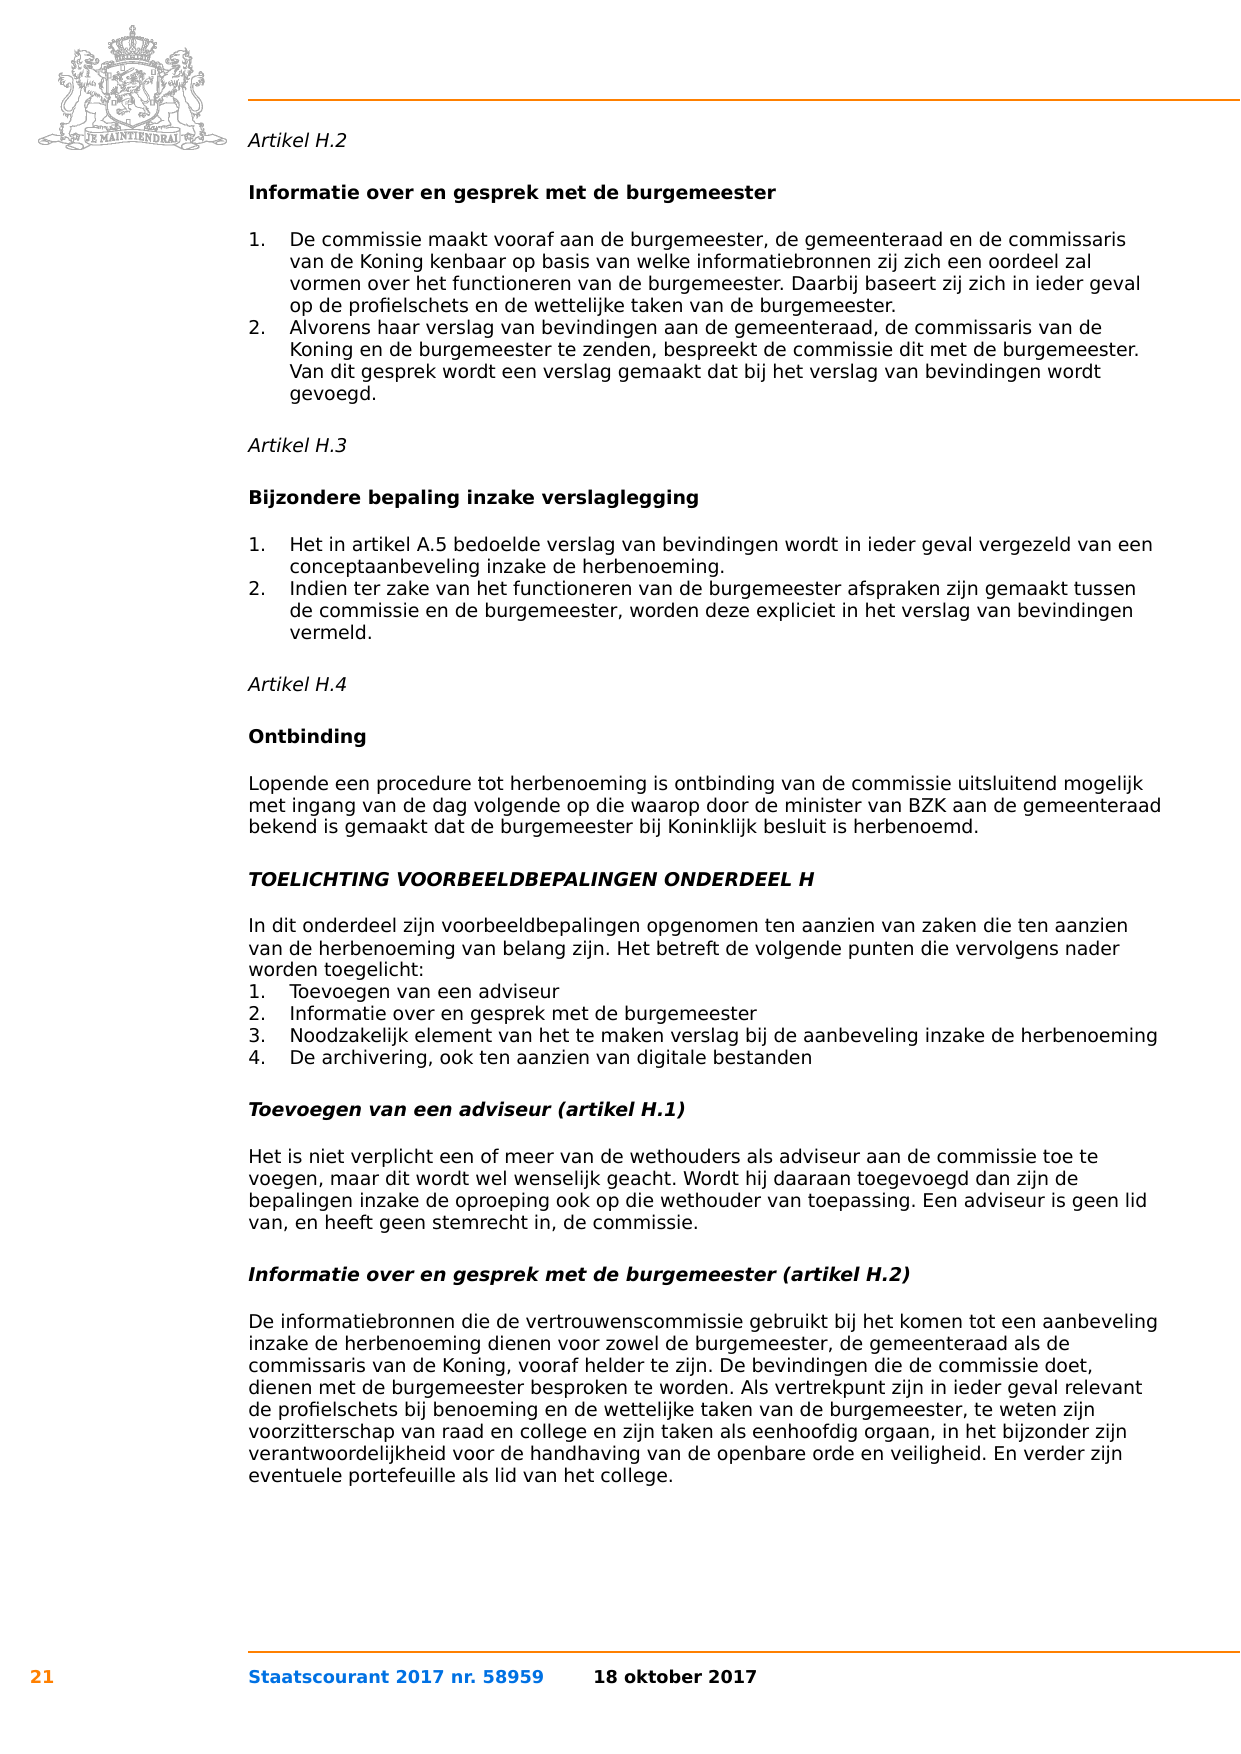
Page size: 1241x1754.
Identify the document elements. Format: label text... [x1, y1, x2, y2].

subtitle TOELICHTING VOORBEELDBEPALINGEN ONDERDEEL H [248, 868, 1163, 890]
subtitle Artikel H.3 [248, 435, 1163, 457]
subtitle Artikel H.4 [248, 673, 1163, 696]
text Het is niet verplicht een of meer van de wethouders als adviseur aan de commissie toe te voegen, maar dit wordt wel wenselijk geacht. Wordt hij daaraan toegevoegd dan zijn de bepalingen inzake de oproeping ook op die wethouder van toepassing. Een adviseur is geen lid van, en heeft geen stemrecht in, de commissie. [248, 1146, 1163, 1234]
subtitle Ontbinding [248, 726, 1163, 747]
picture [38, 25, 227, 150]
subtitle Informatie over en gesprek met de burgemeester (artikel H.2) [248, 1264, 1163, 1286]
text 3. Noodzakelijk element van het te maken verslag bij de aanbeveling inzake de herbenoeming [248, 1025, 1163, 1047]
text 2. Alvorens haar verslag van bevindingen aan de gemeenteraad, de commissaris van de Koning en de burgemeester te zenden, bespreekt de commissie dit met de burgemeester. Van dit gesprek wordt een verslag gemaakt dat bij het verslag van bevindingen wordt gevoegd. [248, 317, 1163, 405]
subtitle Informatie over en gesprek met de burgemeester [248, 182, 1163, 204]
text In dit onderdeel zijn voorbeeldbepalingen opgenomen ten aanzien van zaken die ten aanzien van de herbenoeming van belang zijn. Het betreft de volgende punten die vervolgens nader worden toegelicht: [248, 915, 1163, 981]
subtitle Toevoegen van een adviseur (artikel H.1) [248, 1099, 1163, 1121]
subtitle Artikel H.2 [248, 130, 1163, 152]
text 1. Toevoegen van een adviseur [248, 981, 1163, 1003]
text De informatiebronnen die de vertrouwenscommissie gebruikt bij het komen tot een aanbeveling inzake de herbenoeming dienen voor zowel de burgemeester, de gemeenteraad als de commissaris van de Koning, vooraf helder te zijn. De bevindingen die de commissie doet, dienen met de burgemeester besproken te worden. Als vertrekpunt zijn in ieder geval relevant de profielschets bij benoeming en de wettelijke taken van de burgemeester, te weten zijn voorzitterschap van raad en college en zijn taken als eenhoofdig orgaan, in het bijzonder zijn verantwoordelijkheid voor de handhaving van de openbare orde en veiligheid. En verder zijn eventuele portefeuille als lid van het college. [248, 1311, 1163, 1487]
subtitle Bijzondere bepaling inzake verslaglegging [248, 487, 1163, 509]
text 2. Indien ter zake van het functioneren van de burgemeester afspraken zijn gemaakt tussen de commissie en de burgemeester, worden deze expliciet in het verslag van bevindingen vermeld. [248, 578, 1163, 643]
text 1. De commissie maakt vooraf aan de burgemeester, de gemeenteraad en de commissaris van de Koning kenbaar op basis van welke informatiebronnen zij zich een oordeel zal vormen over het functioneren van de burgemeester. Daarbij baseert zij zich in ieder geval op de profielschets en de wettelijke taken van de burgemeester. [248, 229, 1163, 317]
text 4. De archivering, ook ten aanzien van digitale bestanden [248, 1047, 1163, 1069]
text Lopende een procedure tot herbenoeming is ontbinding van de commissie uitsluitend mogelijk met ingang van de dag volgende op die waarop door de minister van BZK aan de gemeenteraad bekend is gemaakt dat de burgemeester bij Koninklijk besluit is herbenoemd. [248, 772, 1163, 838]
text 1. Het in artikel A.5 bedoelde verslag van bevindingen wordt in ieder geval vergezeld van een conceptaanbeveling inzake de herbenoeming. [248, 534, 1163, 578]
text 2. Informatie over en gesprek met de burgemeester [248, 1003, 1163, 1025]
